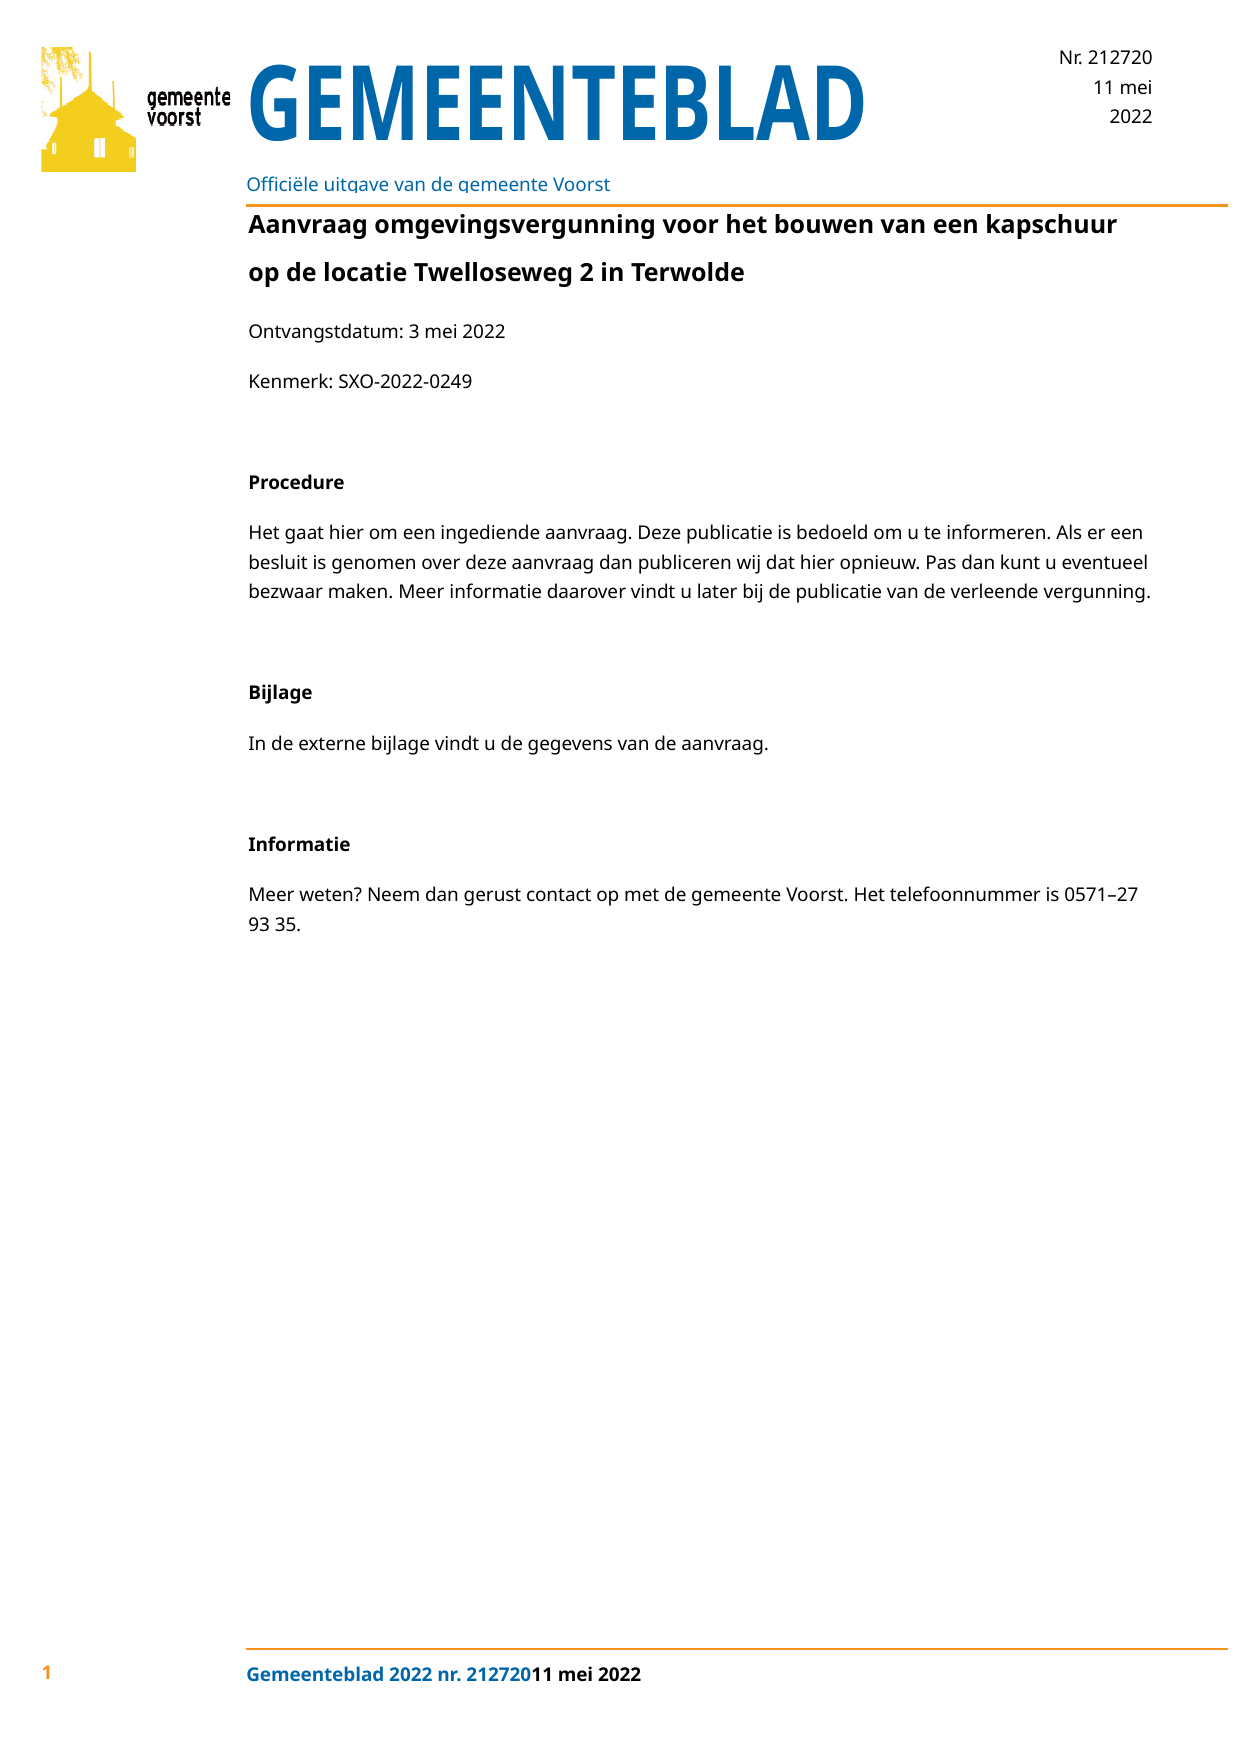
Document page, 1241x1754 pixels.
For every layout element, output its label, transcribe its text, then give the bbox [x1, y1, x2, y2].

text In de externe bijlage vindt u de gegevens van de aanvraag. [248, 730, 1152, 756]
text Procedure [248, 469, 1152, 495]
text Informatie [248, 831, 1152, 857]
text Meer weten? Neem dan gerust contact op met de gemeente Voorst. Het telefoonnummer is 0571–27 93 35. [248, 881, 1152, 937]
text Het gaat hier om een ingediende aanvraag. Deze publicatie is bedoeld om u te informeren. Als er een besluit is genomen over deze aanvraag dan publiceren wij dat hier opnieuw. Pas dan kunt u eventueel bezwaar maken. Meer informatie daarover vindt u later bij de publicatie van de verleende vergunning. [248, 519, 1152, 604]
text Bijlage [248, 679, 1152, 705]
text Ontvangstdatum: 3 mei 2022 [248, 318, 1152, 344]
text Kenmerk: SXO-2022-0249 [248, 368, 1152, 394]
picture [41, 47, 231, 172]
text Aanvraag omgevingsvergunning voor het bouwen van een kapschuur op de locatie Twelloseweg 2 in Terwolde [248, 207, 1152, 288]
